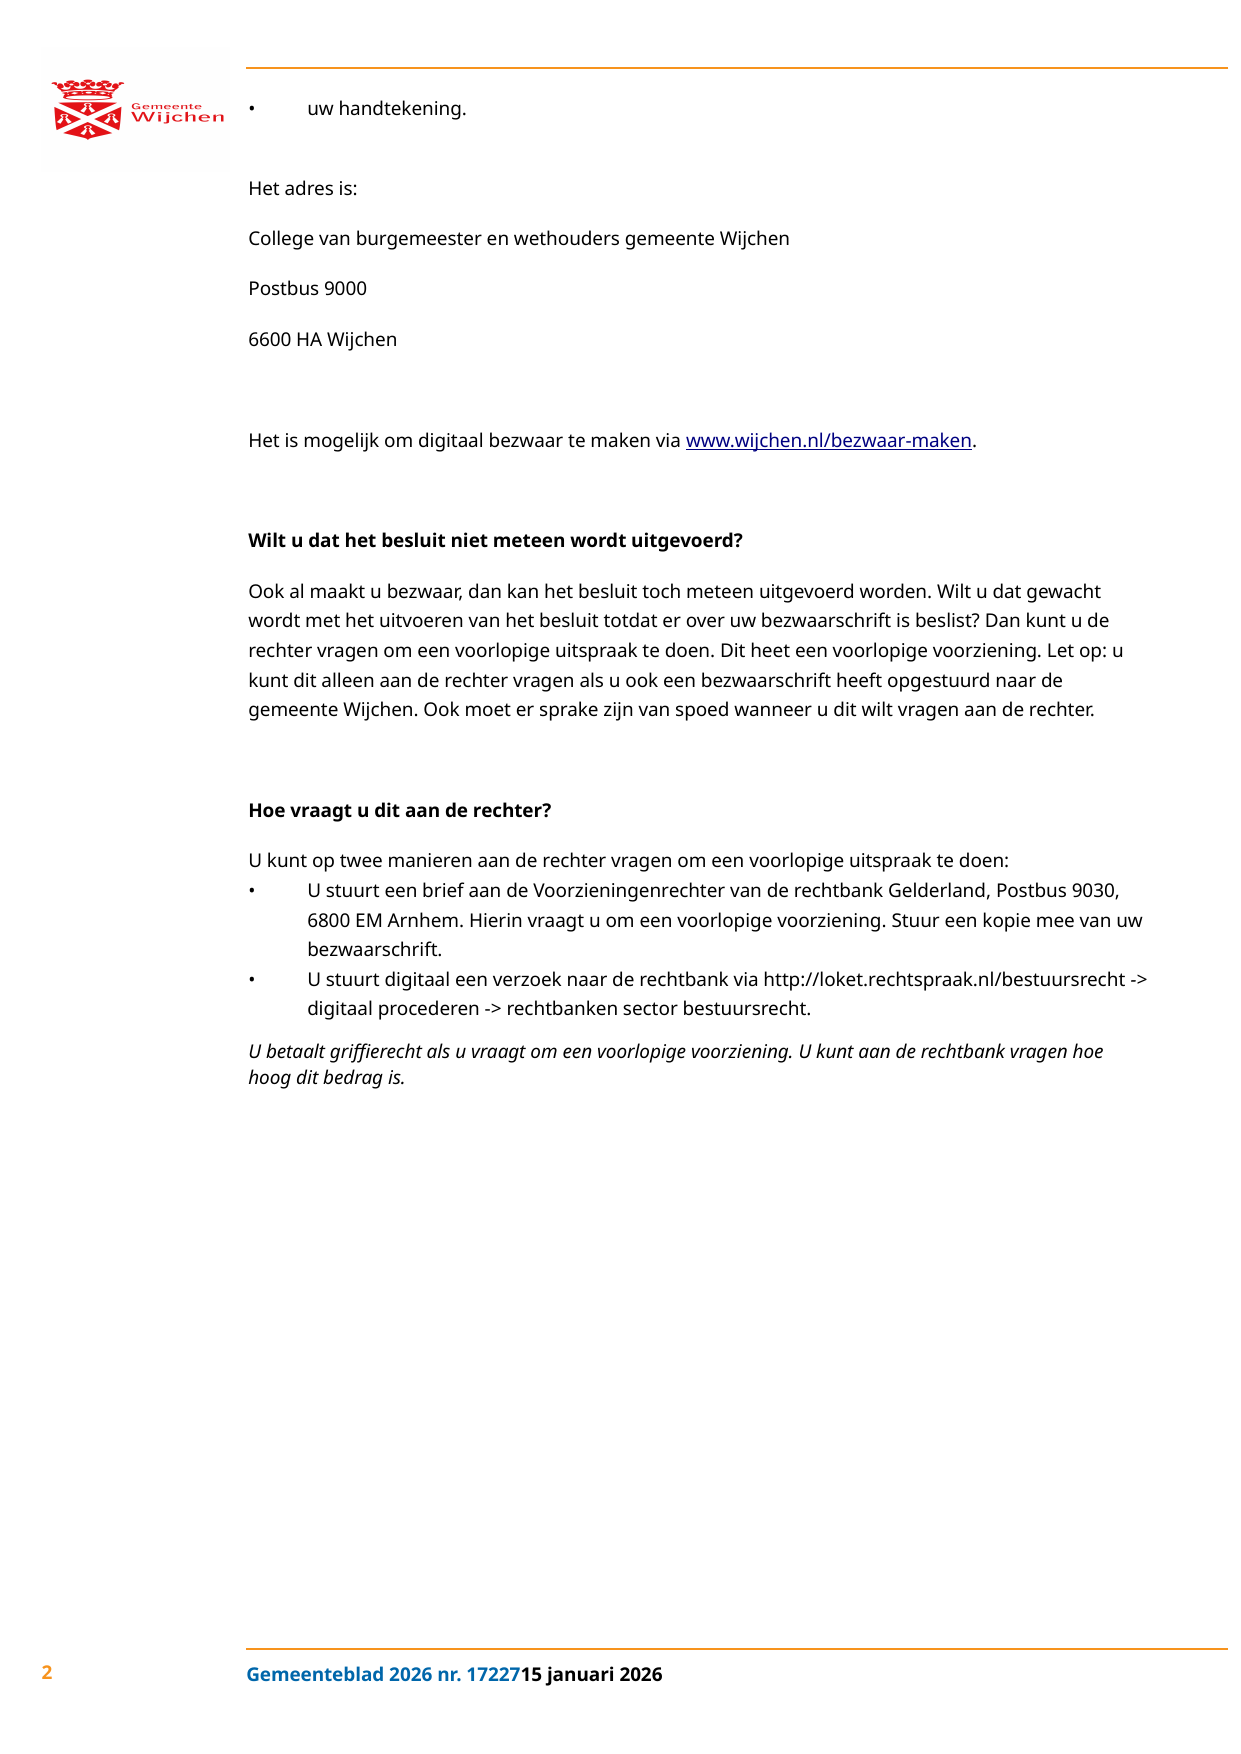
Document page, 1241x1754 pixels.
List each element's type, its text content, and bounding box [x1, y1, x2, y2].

text College van burgemeester en wethouders gemeente Wijchen [248, 225, 1152, 251]
text 6600 HA Wijchen [248, 326, 1152, 352]
text Wilt u dat het besluit niet meteen wordt uitgevoerd? [248, 528, 1152, 553]
text Het is mogelijk om digitaal bezwaar te maken via www.wijchen.nl/bezwaar-maken. [248, 427, 1152, 453]
list U stuurt digitaal een verzoek naar de rechtbank via http://loket.rechtspraak.nl/bestuursrecht -> digitaal procederen -> rechtbanken sector bestuursrecht. [248, 966, 1152, 1021]
text Postbus 9000 [248, 276, 1152, 301]
list U stuurt een brief aan de Voorzieningenrechter van de rechtbank Gelderland, Postbus 9030, 6800 EM Arnhem. Hierin vraagt u om een voorlopige voorziening. Stuur een kopie mee van uw bezwaarschrift. [248, 877, 1152, 962]
text U betaalt griffierecht als u vraagt om een voorlopige voorziening. U kunt aan de rechtbank vragen hoe hoog dit bedrag is. [248, 1039, 1152, 1090]
text Het adres is: [248, 175, 1152, 201]
text Ook al maakt u bezwaar, dan kan het besluit toch meteen uitgevoerd worden. Wilt u dat gewacht wordt met het uitvoeren van het besluit totdat er over uw bezwaarschrift is beslist? Dan kunt u de rechter vragen om een voorlopige uitspraak te doen. Dit heet een voorlopige voorziening. Let op: u kunt dit alleen aan de rechter vragen als u ook een bezwaarschrift heeft opgestuurd naar de gemeente Wijchen. Ook moet er sprake zijn van spoed wanneer u dit wilt vragen aan de rechter. [248, 578, 1152, 722]
text Hoe vraagt u dit aan de rechter? [248, 797, 1152, 823]
picture [41, 47, 231, 172]
list uw handtekening. [248, 95, 1152, 121]
text U kunt op twee manieren aan de rechter vragen om een voorlopige uitspraak te doen: [248, 848, 1152, 873]
